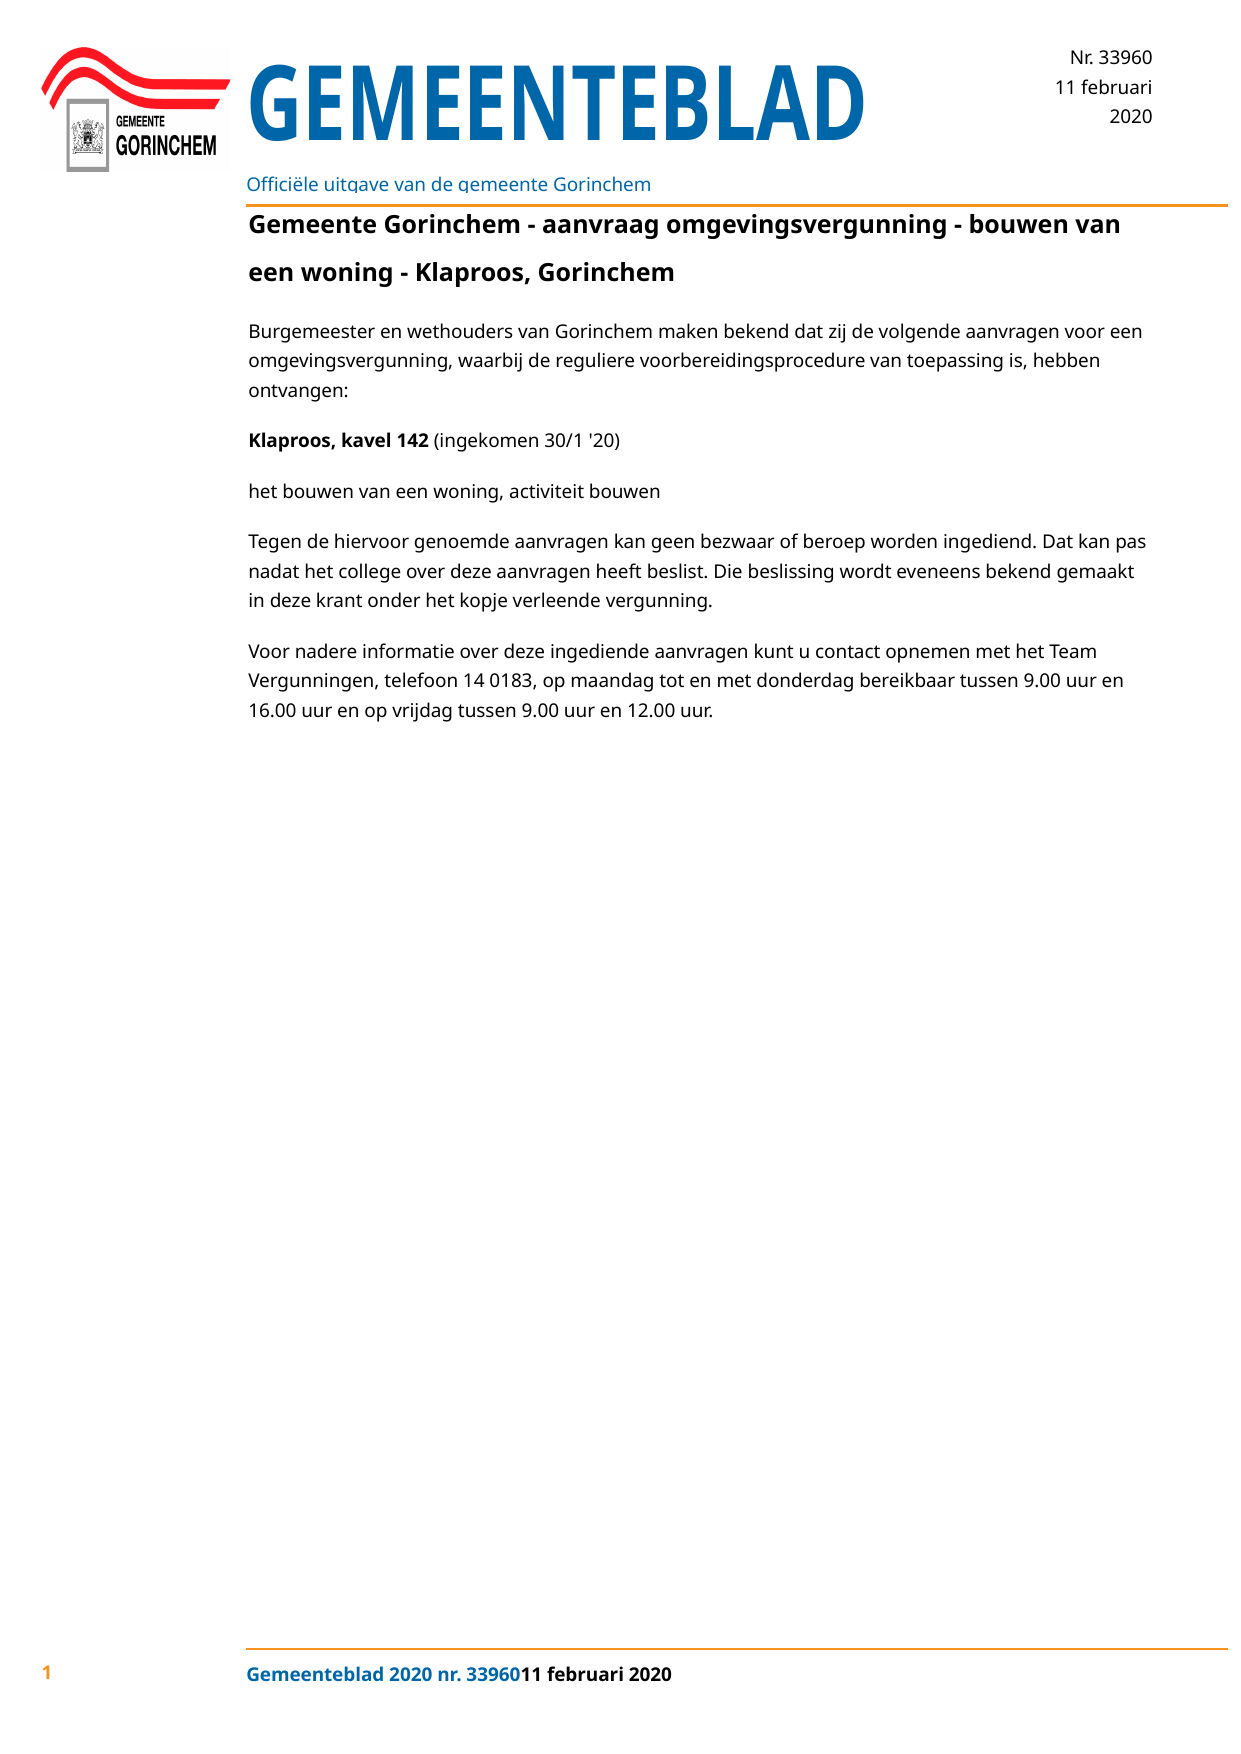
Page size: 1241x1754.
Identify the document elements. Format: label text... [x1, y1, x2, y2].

text Voor nadere informatie over deze ingediende aanvragen kunt u contact opnemen met het Team Vergunningen, telefoon 14 0183, op maandag tot en met donderdag bereikbaar tussen 9.00 uur en 16.00 uur en op vrijdag tussen 9.00 uur en 12.00 uur. [248, 638, 1152, 723]
text het bouwen van een woning, activiteit bouwen [248, 478, 1152, 504]
picture [41, 47, 231, 172]
text Burgemeester en wethouders van Gorinchem maken bekend dat zij de volgende aanvragen voor een omgevingsvergunning, waarbij de reguliere voorbereidingsprocedure van toepassing is, hebben ontvangen: [248, 318, 1152, 403]
text Tegen de hiervoor genoemde aanvragen kan geen bezwaar of beroep worden ingediend. Dat kan pas nadat het college over deze aanvragen heeft beslist. Die beslissing wordt eveneens bekend gemaakt in deze krant onder het kopje verleende vergunning. [248, 528, 1152, 613]
text Klaproos, kavel 142 (ingekomen 30/1 '20) [248, 427, 1152, 453]
text Gemeente Gorinchem - aanvraag omgevingsvergunning - bouwen van een woning - Klaproos, Gorinchem [248, 207, 1152, 288]
